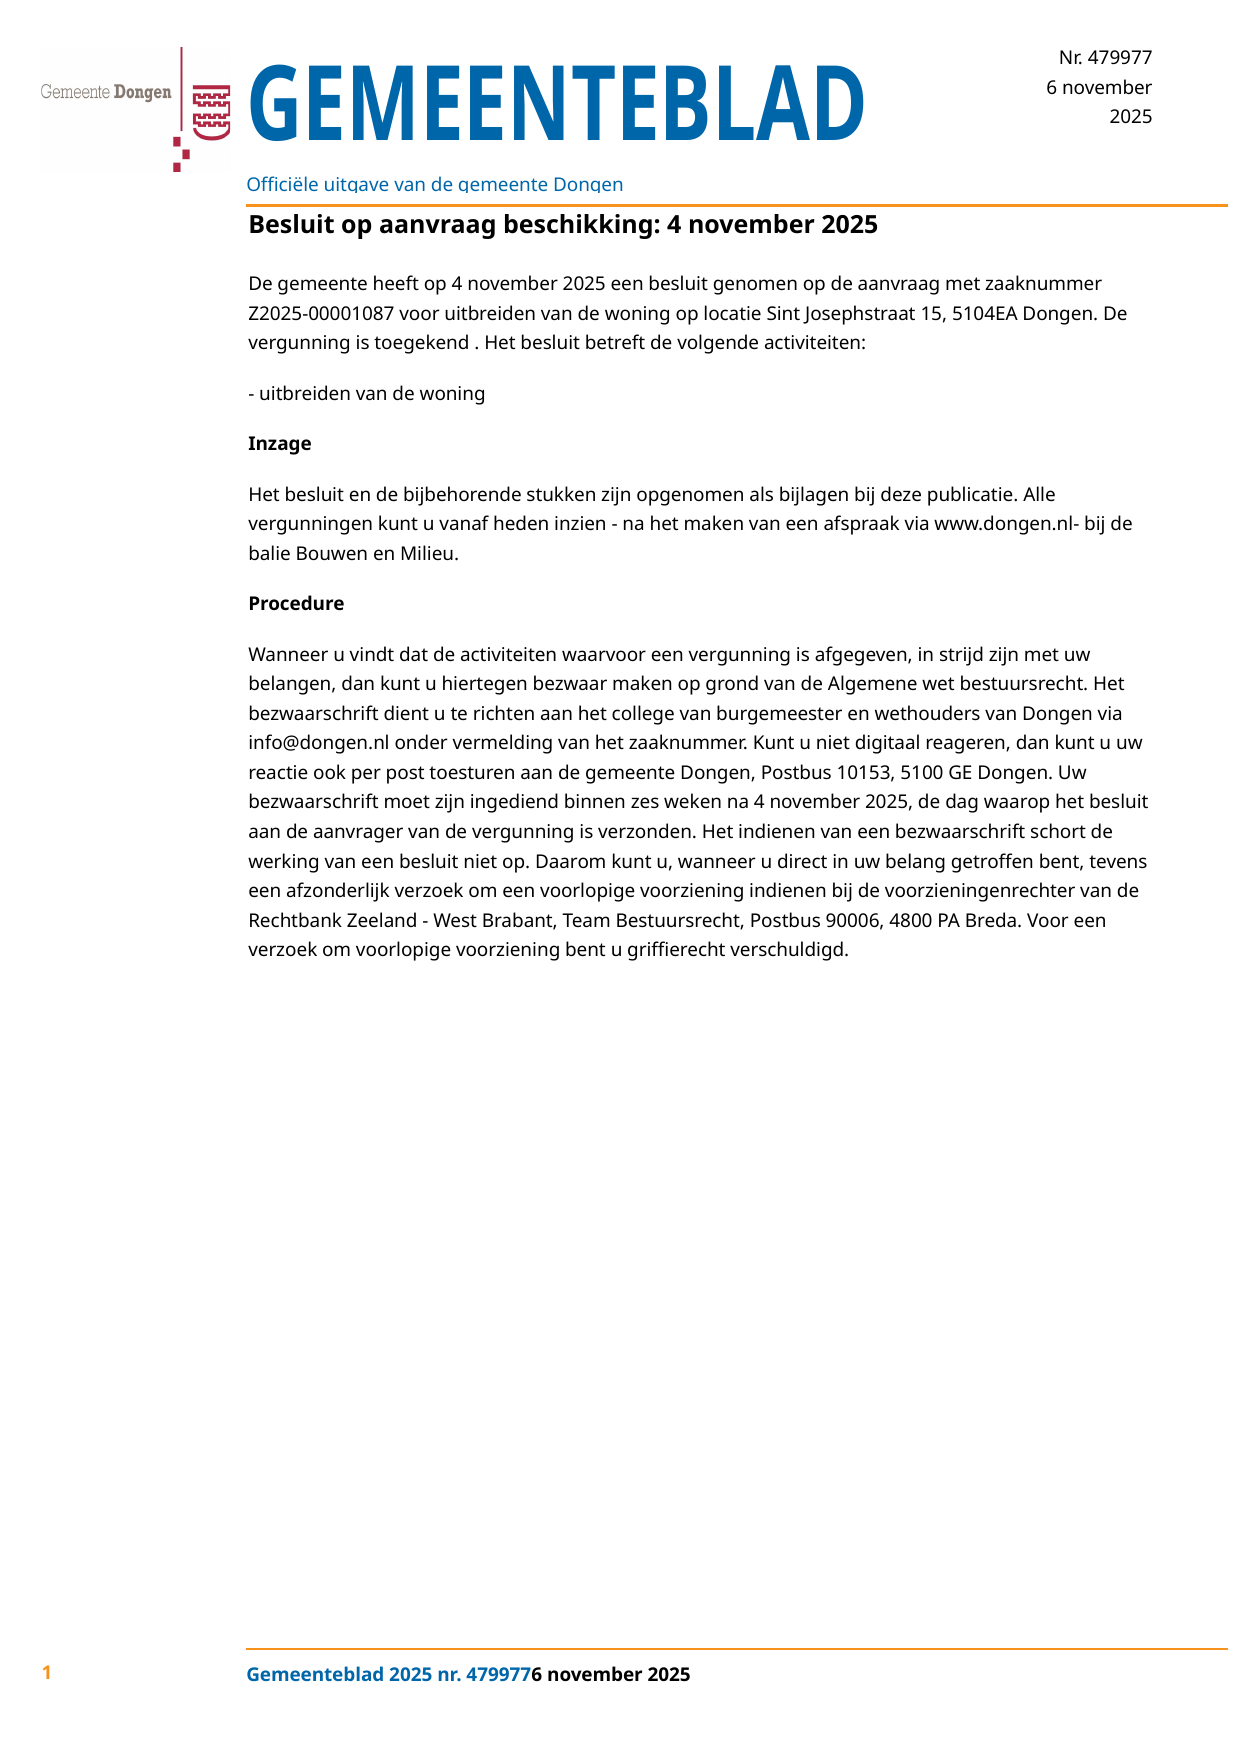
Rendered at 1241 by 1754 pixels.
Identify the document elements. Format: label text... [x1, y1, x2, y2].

text Procedure [248, 590, 1152, 616]
picture [41, 47, 231, 172]
text Inzage [248, 430, 1152, 456]
text Wanneer u vindt dat de activiteiten waarvoor een vergunning is afgegeven, in strijd zijn met uw belangen, dan kunt u hiertegen bezwaar maken op grond van de Algemene wet bestuursrecht. Het bezwaarschrift dient u te richten aan het college van burgemeester en wethouders van Dongen via info@dongen.nl onder vermelding van het zaaknummer. Kunt u niet digitaal reageren, dan kunt u uw reactie ook per post toesturen aan de gemeente Dongen, Postbus 10153, 5100 GE Dongen. Uw bezwaarschrift moet zijn ingediend binnen zes weken na 4 november 2025, de dag waarop het besluit aan de aanvrager van de vergunning is verzonden. Het indienen van een bezwaarschrift schort de werking van een besluit niet op. Daarom kunt u, wanneer u direct in uw belang getroffen bent, tevens een afzonderlijk verzoek om een voorlopige voorziening indienen bij de voorzieningenrechter van de Rechtbank Zeeland - West Brabant, Team Bestuursrecht, Postbus 90006, 4800 PA Breda. Voor een verzoek om voorlopige voorziening bent u griffierecht verschuldigd. [248, 641, 1152, 962]
text Besluit op aanvraag beschikking: 4 november 2025 [248, 207, 1152, 241]
text - uitbreiden van de woning [248, 380, 1152, 406]
text Het besluit en de bijbehorende stukken zijn opgenomen als bijlagen bij deze publicatie. Alle vergunningen kunt u vanaf heden inzien - na het maken van een afspraak via www.dongen.nl- bij de balie Bouwen en Milieu. [248, 481, 1152, 566]
text De gemeente heeft op 4 november 2025 een besluit genomen op de aanvraag met zaaknummer Z2025-00001087 voor uitbreiden van de woning op locatie Sint Josephstraat 15, 5104EA Dongen. De vergunning is toegekend . Het besluit betreft de volgende activiteiten: [248, 270, 1152, 355]
